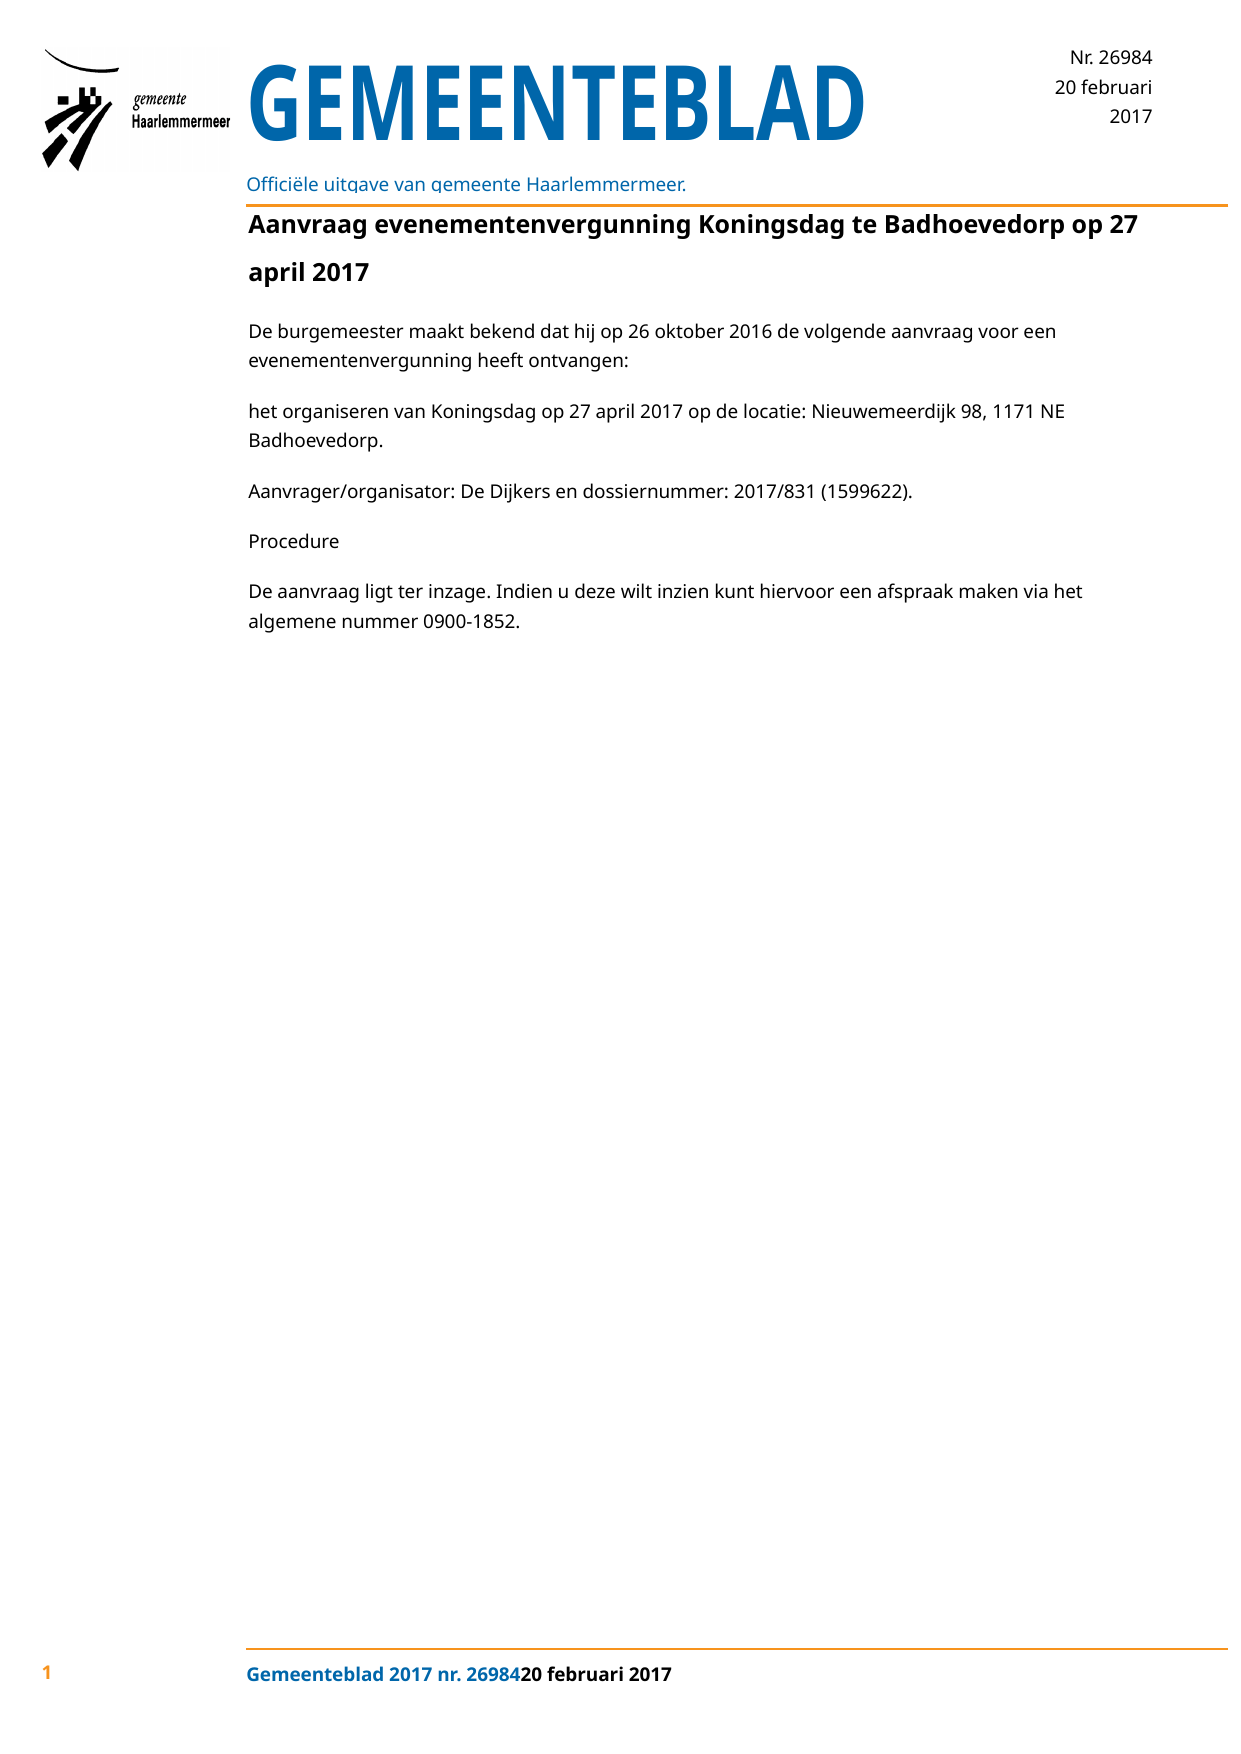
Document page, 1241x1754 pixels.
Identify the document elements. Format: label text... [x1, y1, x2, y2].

picture [41, 47, 231, 172]
text De burgemeester maakt bekend dat hij op 26 oktober 2016 de volgende aanvraag voor een evenementenvergunning heeft ontvangen: [248, 318, 1152, 373]
text De aanvraag ligt ter inzage. Indien u deze wilt inzien kunt hiervoor een afspraak maken via het algemene nummer 0900-1852. [248, 579, 1152, 634]
text Aanvrager/organisator: De Dijkers en dossiernummer: 2017/831 (1599622). [248, 478, 1152, 504]
text het organiseren van Koningsdag op 27 april 2017 op de locatie: Nieuwemeerdijk 98, 1171 NE Badhoevedorp. [248, 398, 1152, 453]
text Procedure [248, 528, 1152, 554]
text Aanvraag evenementenvergunning Koningsdag te Badhoevedorp op 27 april 2017 [248, 207, 1152, 288]
